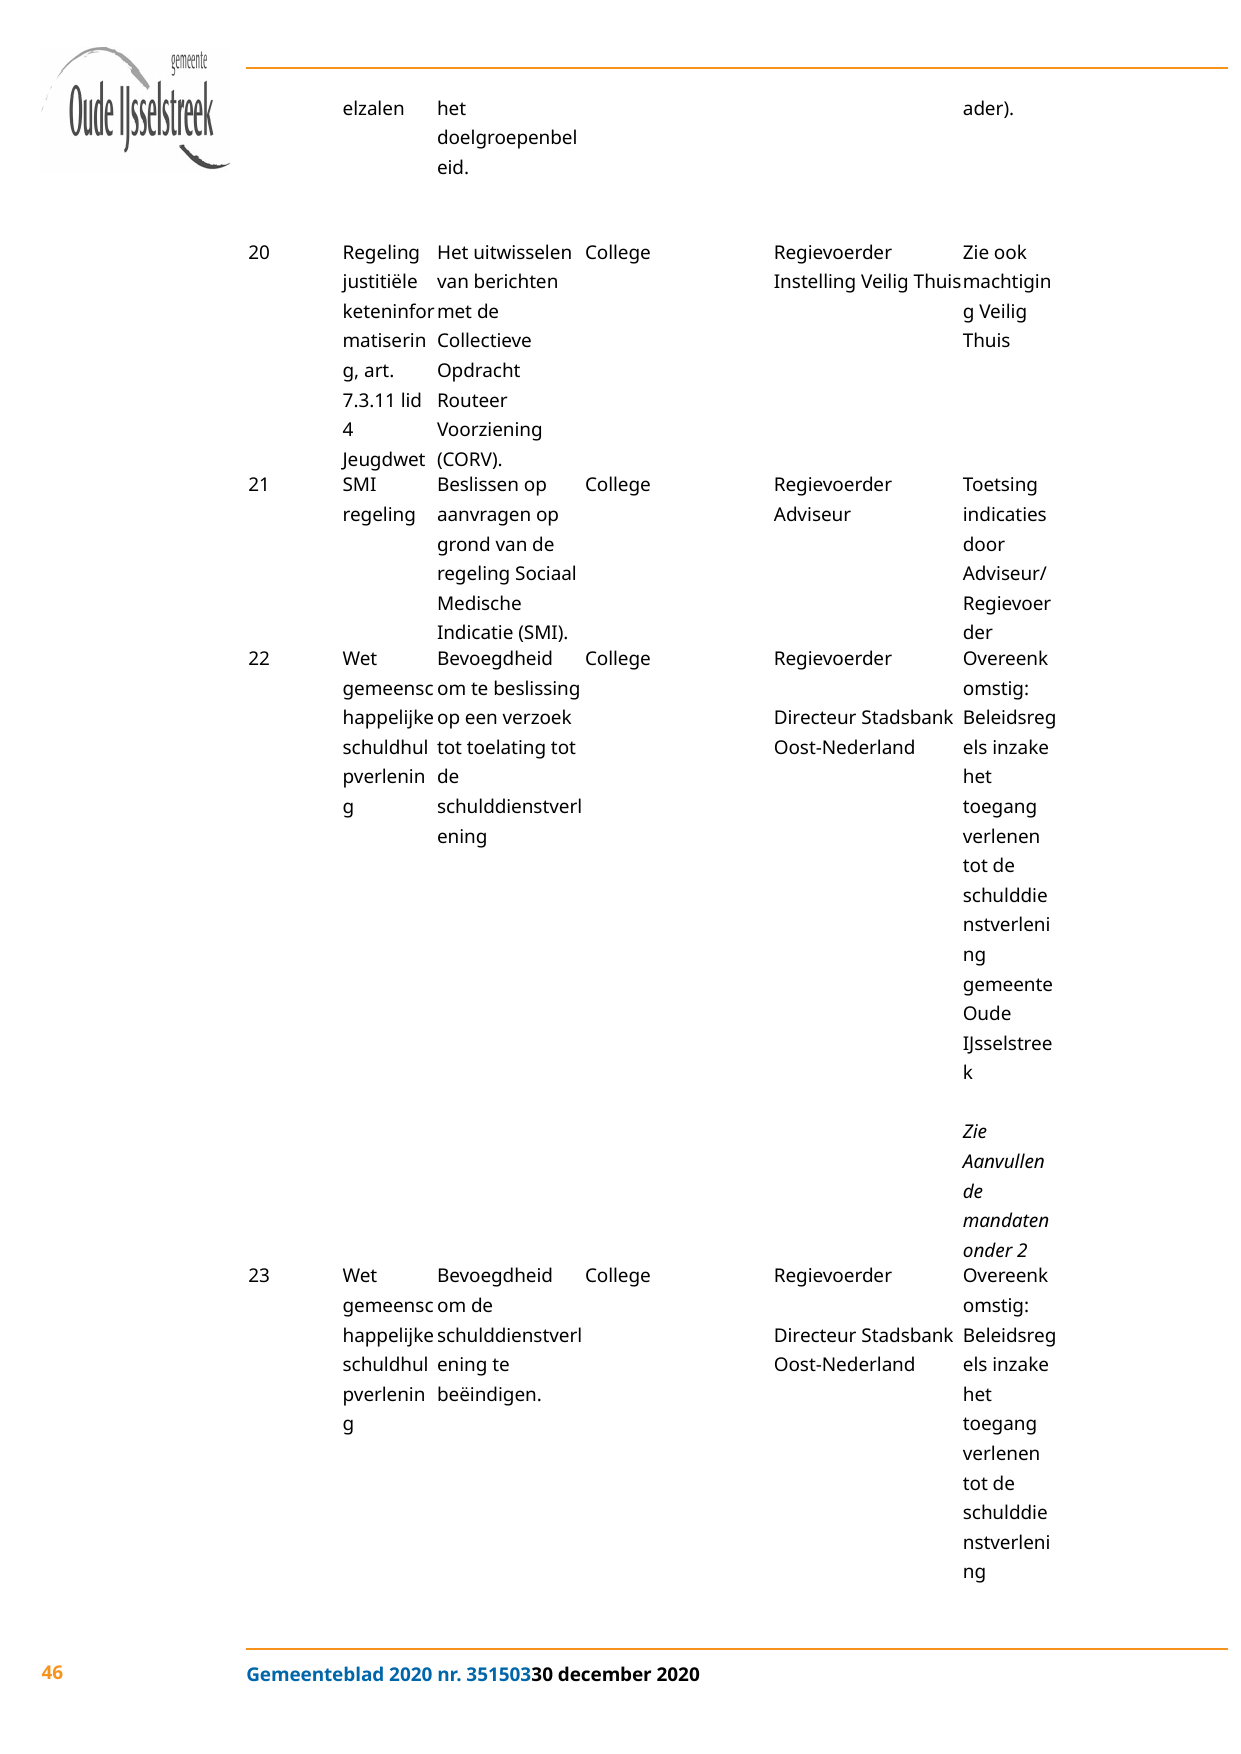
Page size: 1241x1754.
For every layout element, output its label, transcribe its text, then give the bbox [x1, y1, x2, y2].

table_cell SMI regeling [343, 472, 437, 645]
table_cell [248, 95, 342, 239]
table_cell Zie ook machtiging Veilig Thuis [963, 239, 1057, 472]
table_cell Wet gemeenschappelijke schuldhulpverlening [343, 1263, 437, 1584]
table_cell Regievoerder Instelling Veilig Thuis [774, 239, 963, 472]
table_cell Regievoerder Adviseur [774, 472, 963, 645]
table_cell Regievoerder Directeur Stadsbank Oost-Nederland [774, 645, 963, 1263]
table_cell elzalen [343, 95, 437, 239]
table_cell 21 [248, 472, 342, 645]
table_cell Toetsing indicaties door Adviseur/Regievoerder [963, 472, 1057, 645]
table_cell Overeenkomstig: Beleidsregels inzake het toegang verlenen tot de schulddienstverlening gemeente Oude IJsselstreek Zie Aanvullende mandaten onder 2 [963, 645, 1057, 1263]
table_cell 23 [248, 1263, 342, 1584]
table_cell College [585, 472, 774, 645]
table_cell Regievoerder Directeur Stadsbank Oost-Nederland [774, 1263, 963, 1584]
table_cell College [585, 1263, 774, 1584]
table_cell Overeenkomstig: Beleidsregels inzake het toegang verlenen tot de schulddienstverlening [963, 1263, 1057, 1584]
table_cell ader). [963, 95, 1057, 239]
table_cell Regeling justitiële keteninformatisering, art. 7.3.11 lid 4 Jeugdwet [343, 239, 437, 472]
table_cell Bevoegdheid om te beslissing op een verzoek tot toelating tot de schulddienstverlening [437, 645, 585, 1263]
table_cell [585, 95, 774, 239]
table_cell 20 [248, 239, 342, 472]
table_cell Bevoegdheid om de schulddienstverlening te beëindigen. [437, 1263, 585, 1584]
picture [41, 47, 231, 172]
table_cell [774, 95, 963, 239]
table_cell Beslissen op aanvragen op grond van de regeling Sociaal Medische Indicatie (SMI). [437, 472, 585, 645]
table_cell Wet gemeenschappelijke schuldhulpverlening [343, 645, 437, 1263]
table_cell 22 [248, 645, 342, 1263]
table_cell College [585, 645, 774, 1263]
table_cell Het uitwisselen van berichten met de Collectieve Opdracht Routeer Voorziening (CORV). [437, 239, 585, 472]
table_cell het doelgroepenbeleid. [437, 95, 585, 239]
table_cell College [585, 239, 774, 472]
